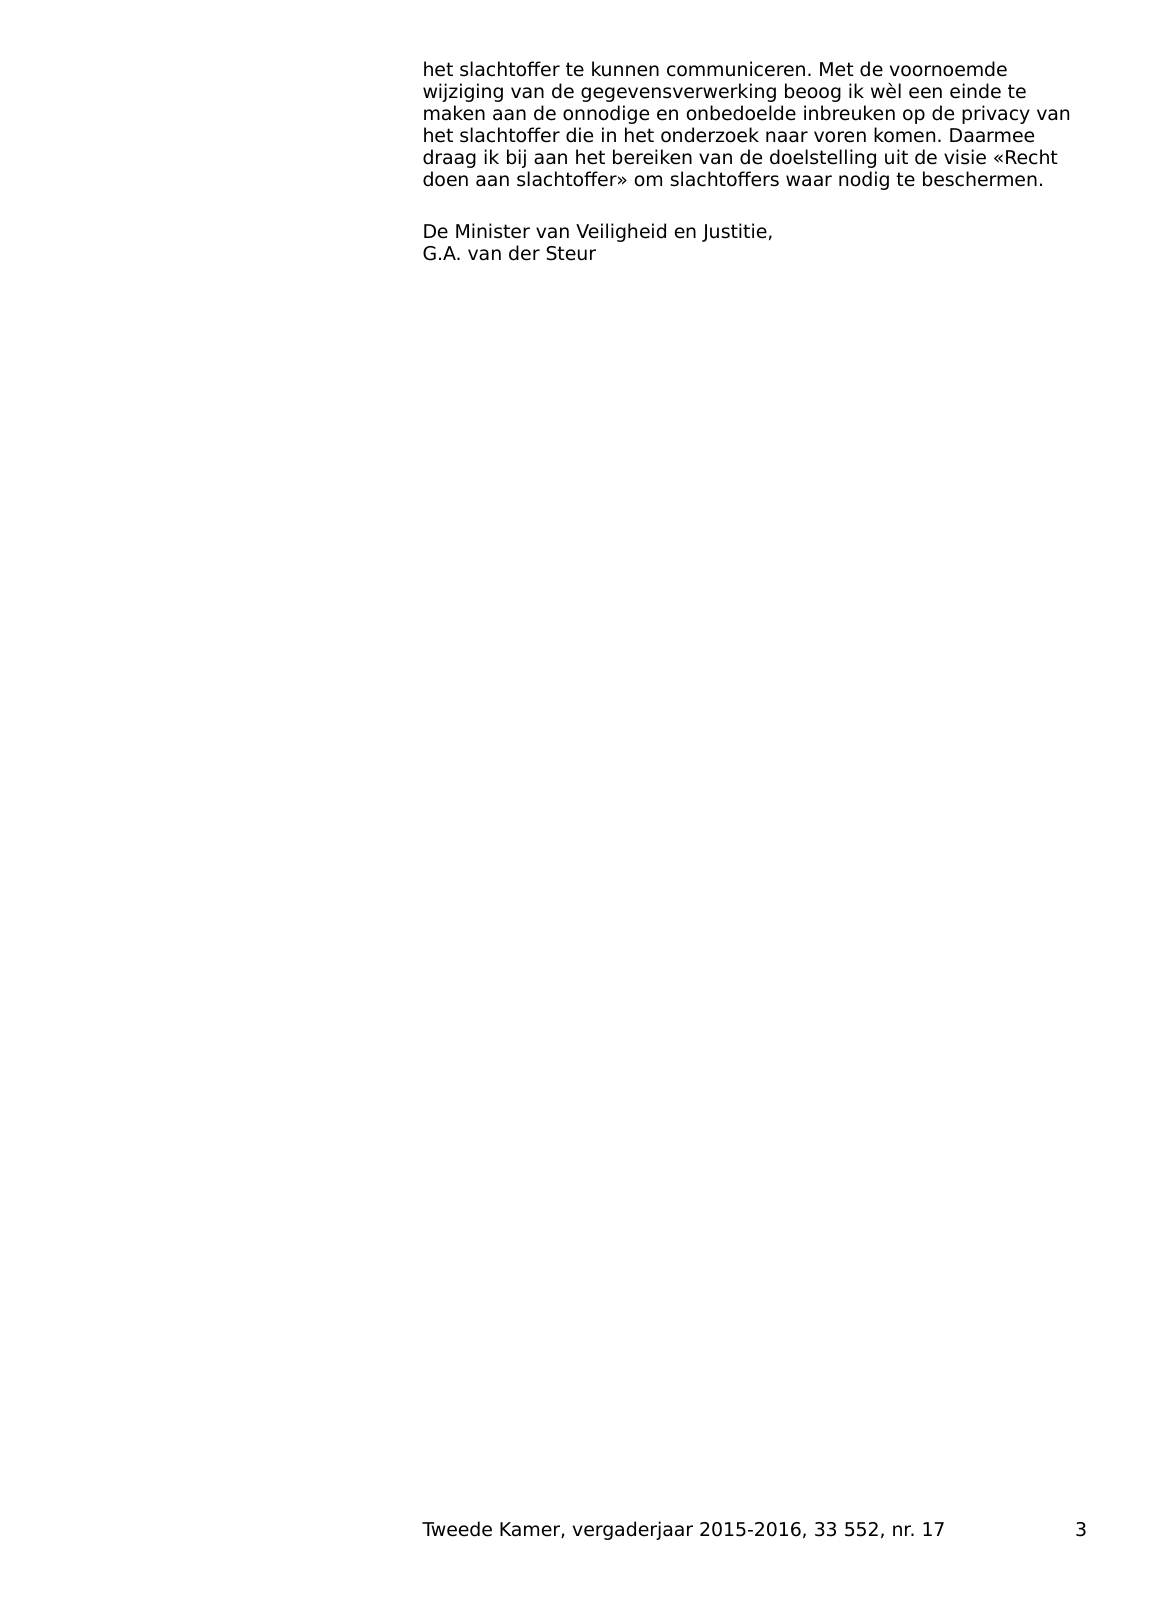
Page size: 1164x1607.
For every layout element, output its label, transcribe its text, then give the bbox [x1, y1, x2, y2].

text het slachtoffer te kunnen communiceren. Met de voornoemde wijziging van de gegevensverwerking beoog ik wèl een einde te maken aan de onnodige en onbedoelde inbreuken op de privacy van het slachtoffer die in het onderzoek naar voren komen. Daarmee draag ik bij aan het bereiken van de doelstelling uit de visie «Recht doen aan slachtoffer» om slachtoffers waar nodig te beschermen. [422, 59, 1087, 191]
text De Minister van Veiligheid en Justitie, G.A. van der Steur [422, 221, 1087, 265]
